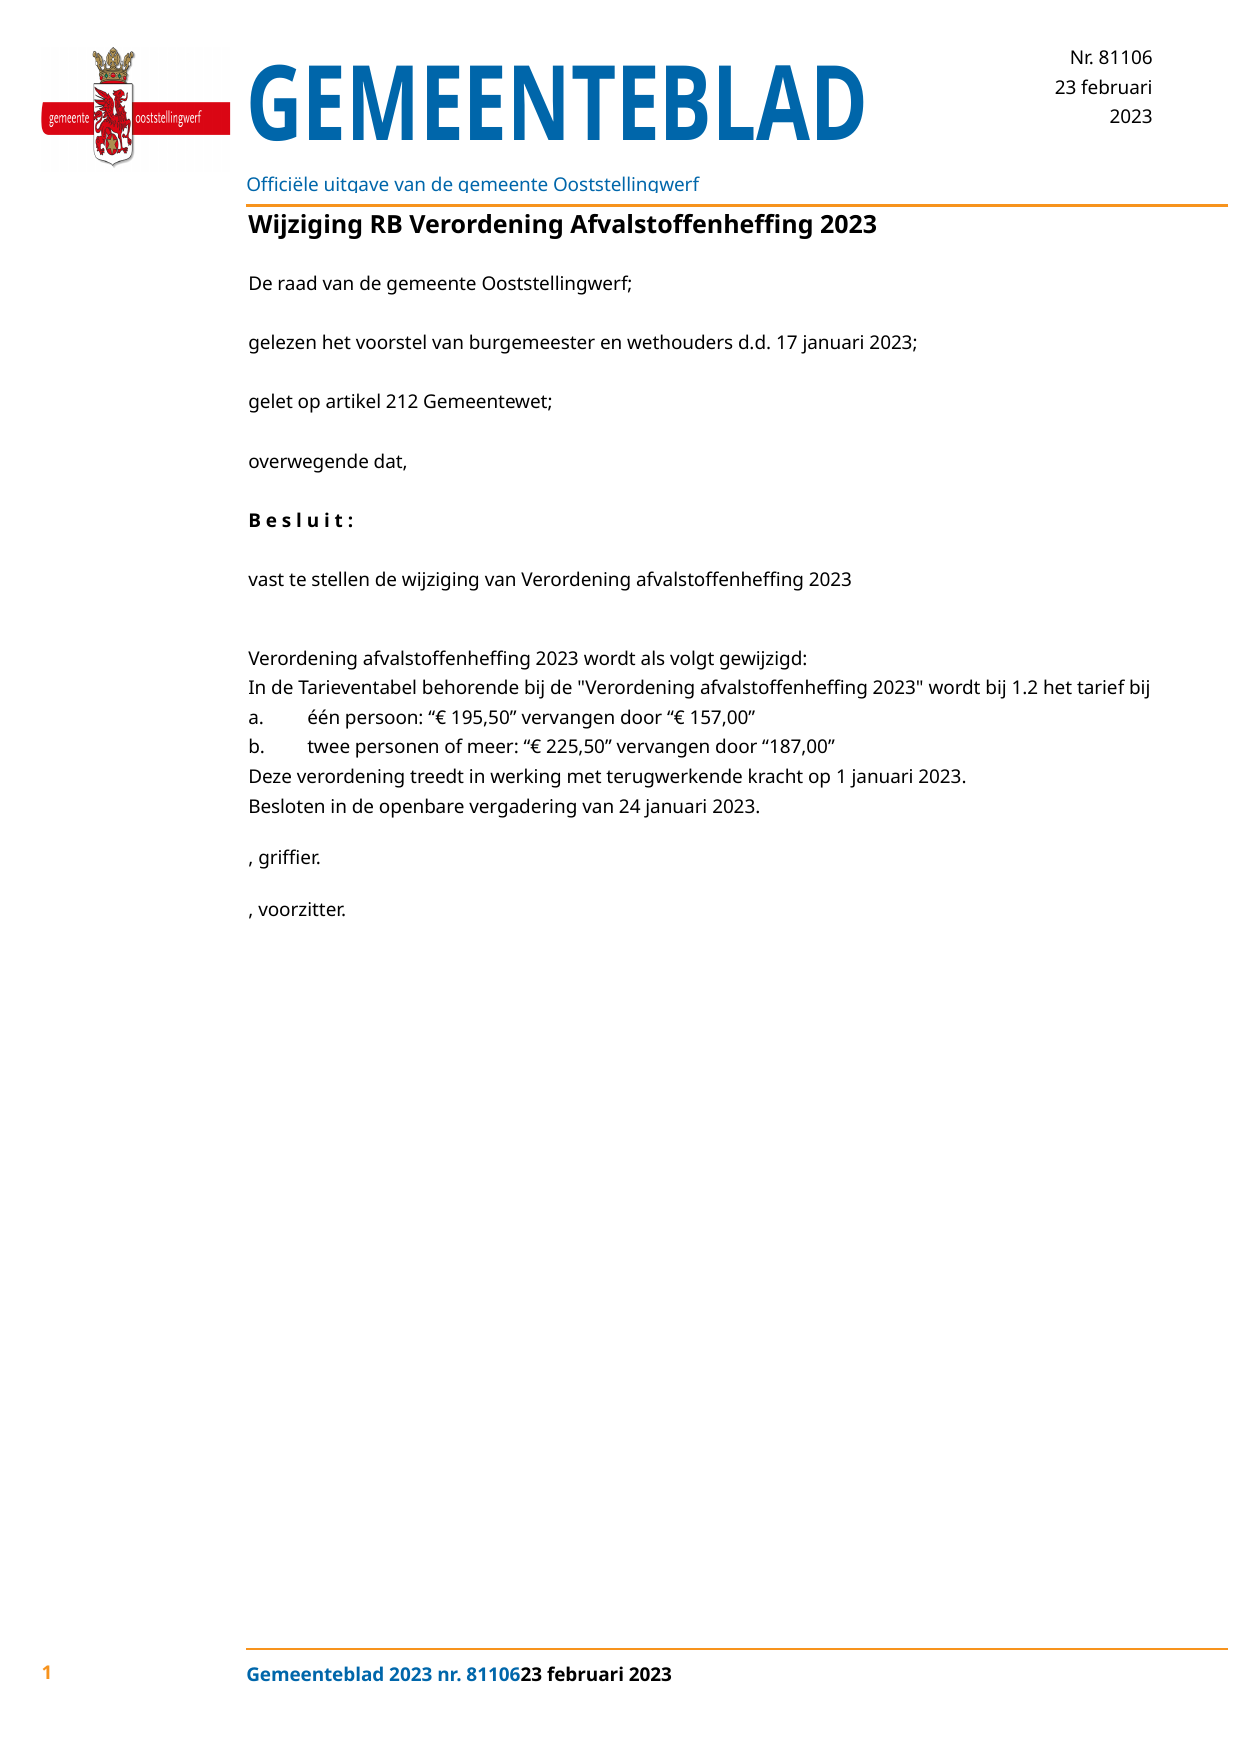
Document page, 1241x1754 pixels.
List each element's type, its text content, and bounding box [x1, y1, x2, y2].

text , voorzitter. [248, 896, 1152, 922]
text Deze verordening treedt in werking met terugwerkende kracht op 1 januari 2023. [248, 763, 1152, 789]
text , griffier. [248, 844, 1152, 870]
text In de Tarieventabel behorende bij de "Verordening afvalstoffenheffing 2023" wordt bij 1.2 het tarief bij [248, 674, 1152, 700]
picture [41, 47, 231, 172]
text B e s l u i t : [248, 507, 1152, 533]
text Wijziging RB Verordening Afvalstoffenheffing 2023 [248, 207, 1152, 241]
list twee personen of meer: “€ 225,50” vervangen door “187,00” [248, 734, 1152, 759]
text Verordening afvalstoffenheffing 2023 wordt als volgt gewijzigd: [248, 645, 1152, 671]
text gelezen het voorstel van burgemeester en wethouders d.d. 17 januari 2023; [248, 329, 1152, 355]
text vast te stellen de wijziging van Verordening afvalstoffenheffing 2023 [248, 566, 1152, 592]
text De raad van de gemeente Ooststellingwerf; [248, 270, 1152, 296]
list één persoon: “€ 195,50” vervangen door “€ 157,00” [248, 704, 1152, 730]
text Besloten in de openbare vergadering van 24 januari 2023. [248, 793, 1152, 819]
text gelet op artikel 212 Gemeentewet; [248, 389, 1152, 414]
text overwegende dat, [248, 448, 1152, 473]
